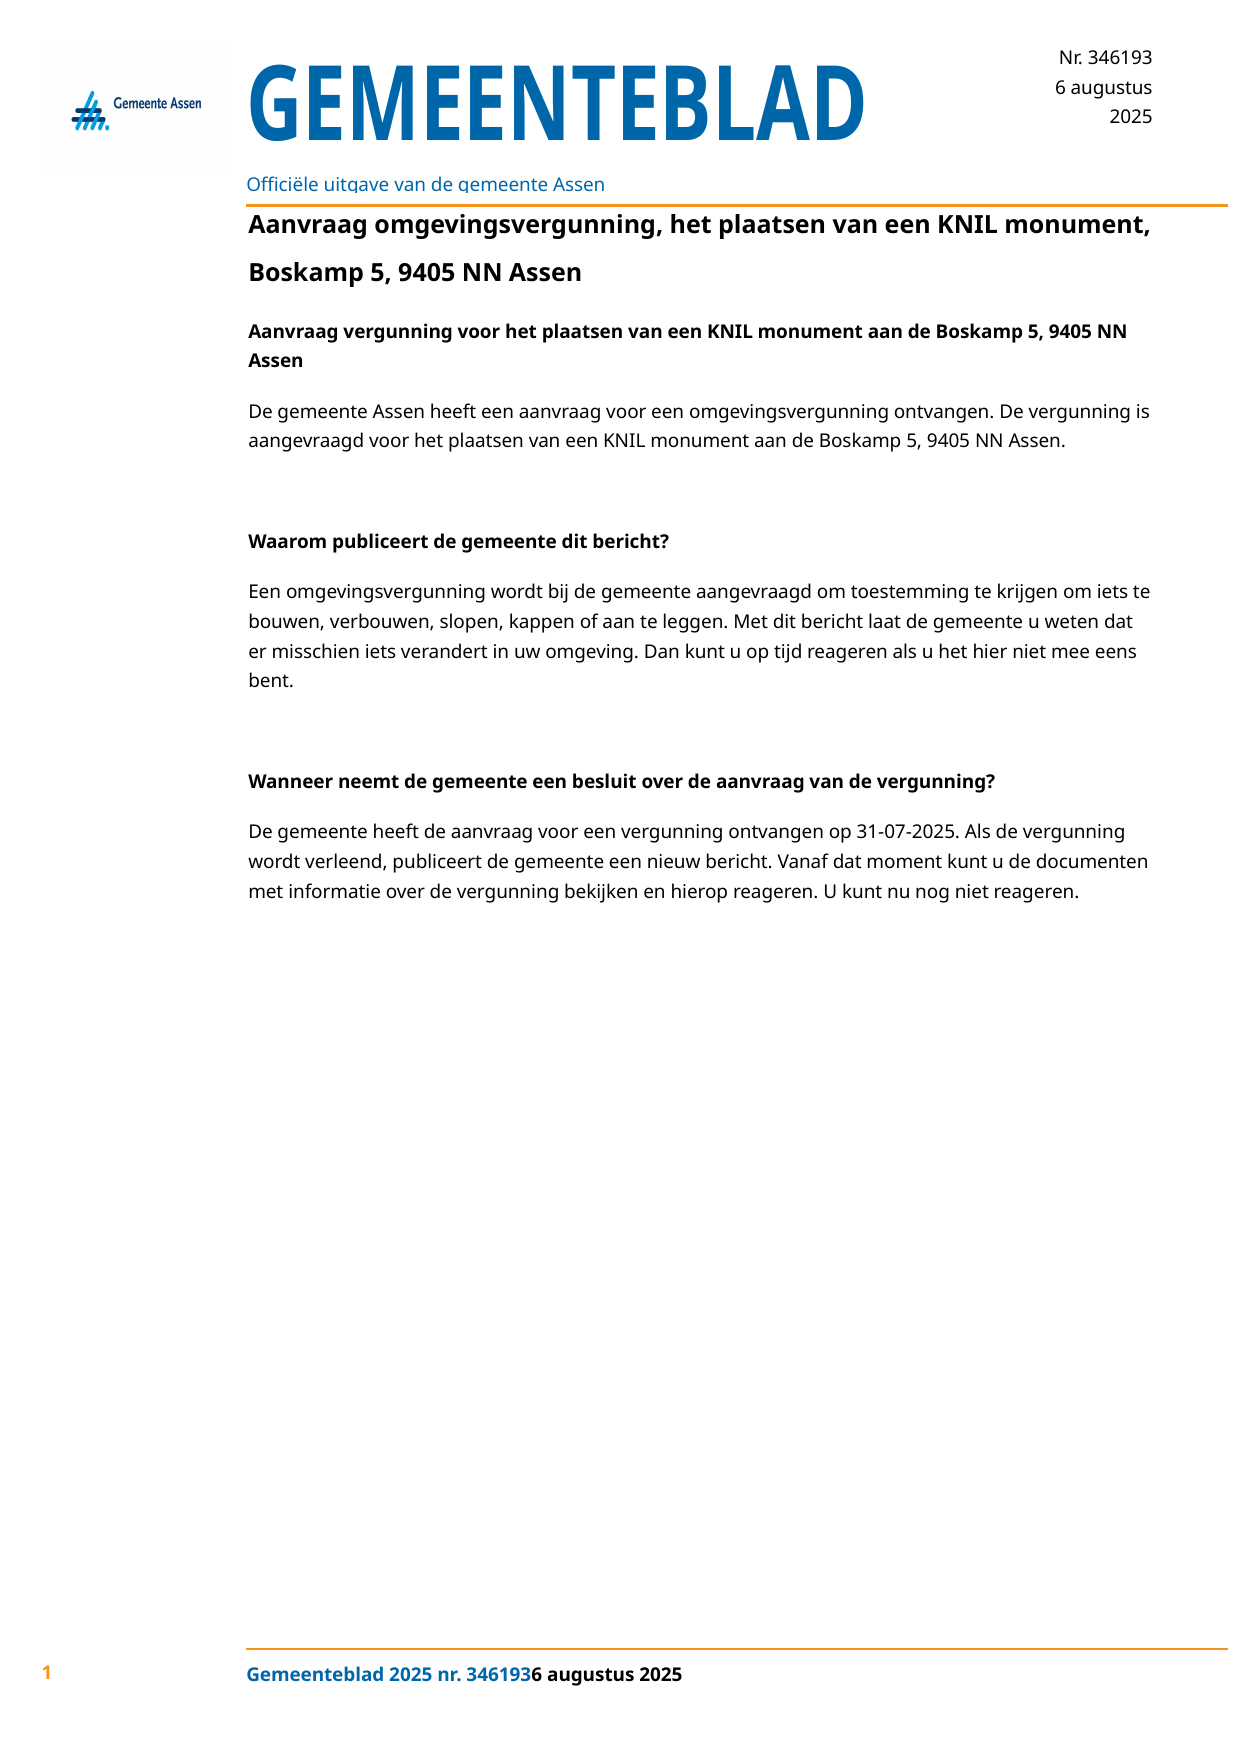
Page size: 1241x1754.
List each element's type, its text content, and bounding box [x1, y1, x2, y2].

text Een omgevingsvergunning wordt bij de gemeente aangevraagd om toestemming te krijgen om iets te bouwen, verbouwen, slopen, kappen of aan te leggen. Met dit bericht laat de gemeente u weten dat er misschien iets verandert in uw omgeving. Dan kunt u op tijd reageren als u het hier niet mee eens bent. [248, 579, 1152, 693]
text Aanvraag vergunning voor het plaatsen van een KNIL monument aan de Boskamp 5, 9405 NN Assen [248, 318, 1152, 373]
text De gemeente heeft de aanvraag voor een vergunning ontvangen op 31-07-2025. Als de vergunning wordt verleend, publiceert de gemeente een nieuw bericht. Vanaf dat moment kunt u de documenten met informatie over de vergunning bekijken en hierop reageren. U kunt nu nog niet reageren. [248, 819, 1152, 904]
text Wanneer neemt de gemeente een besluit over de aanvraag van de vergunning? [248, 768, 1152, 794]
text Waarom publiceert de gemeente dit bericht? [248, 528, 1152, 554]
text Aanvraag omgevingsvergunning, het plaatsen van een KNIL monument, Boskamp 5, 9405 NN Assen [248, 207, 1152, 288]
text De gemeente Assen heeft een aanvraag voor een omgevingsvergunning ontvangen. De vergunning is aangevraagd voor het plaatsen van een KNIL monument aan de Boskamp 5, 9405 NN Assen. [248, 398, 1152, 453]
picture [41, 47, 231, 172]
